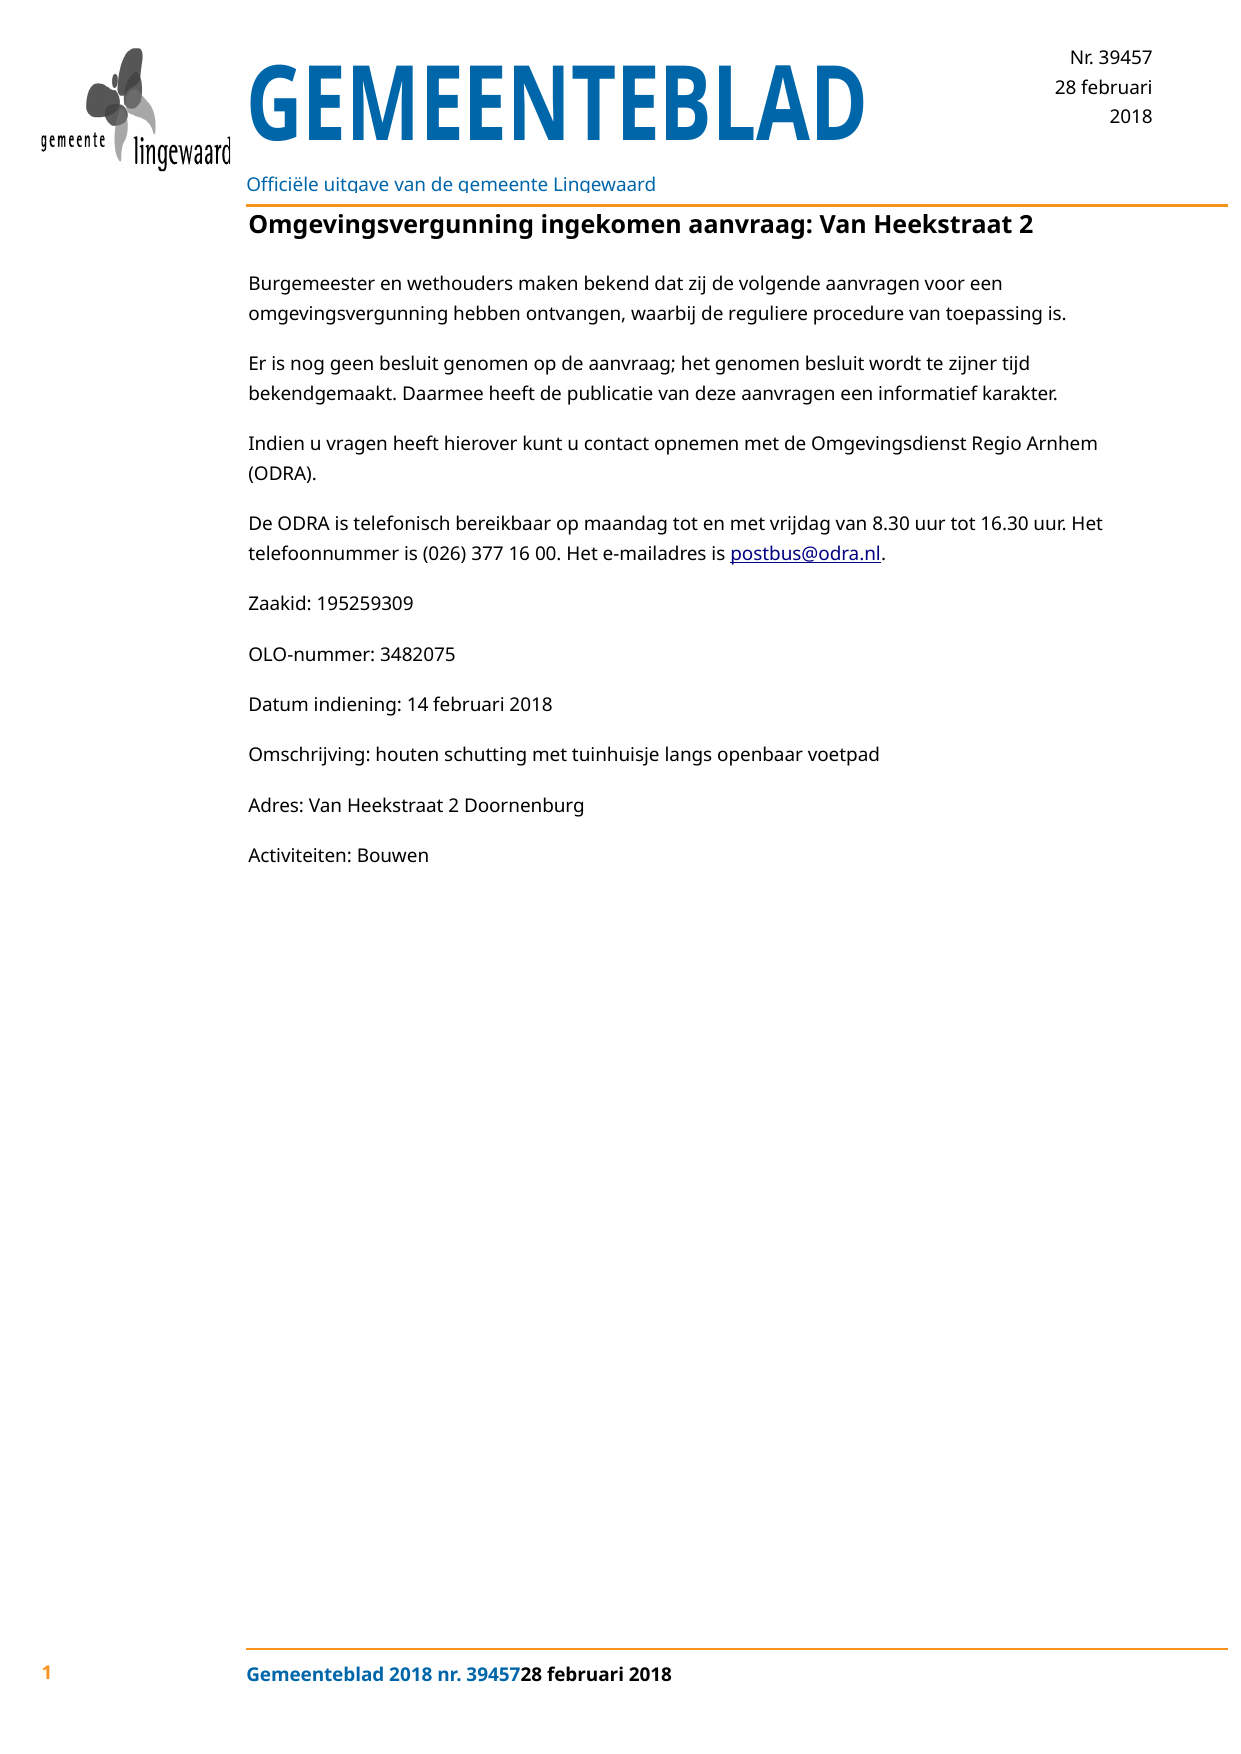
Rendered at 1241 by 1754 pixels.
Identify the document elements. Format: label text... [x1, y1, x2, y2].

text Activiteiten: Bouwen [248, 842, 1152, 868]
text Omschrijving: houten schutting met tuinhuisje langs openbaar voetpad [248, 742, 1152, 767]
text Er is nog geen besluit genomen op de aanvraag; het genomen besluit wordt te zijner tijd bekendgemaakt. Daarmee heeft de publicatie van deze aanvragen een informatief karakter. [248, 350, 1152, 406]
picture [41, 47, 231, 172]
text De ODRA is telefonisch bereikbaar op maandag tot en met vrijdag van 8.30 uur tot 16.30 uur. Het telefoonnummer is (026) 377 16 00. Het e-mailadres is postbus@odra.nl. [248, 510, 1152, 566]
text Zaakid: 195259309 [248, 590, 1152, 616]
text Omgevingsvergunning ingekomen aanvraag: Van Heekstraat 2 [248, 207, 1152, 241]
text Adres: Van Heekstraat 2 Doornenburg [248, 792, 1152, 818]
text OLO-nummer: 3482075 [248, 641, 1152, 666]
text Burgemeester en wethouders maken bekend dat zij de volgende aanvragen voor een omgevingsvergunning hebben ontvangen, waarbij de reguliere procedure van toepassing is. [248, 270, 1152, 326]
text Datum indiening: 14 februari 2018 [248, 691, 1152, 717]
text Indien u vragen heeft hierover kunt u contact opnemen met de Omgevingsdienst Regio Arnhem (ODRA). [248, 430, 1152, 486]
